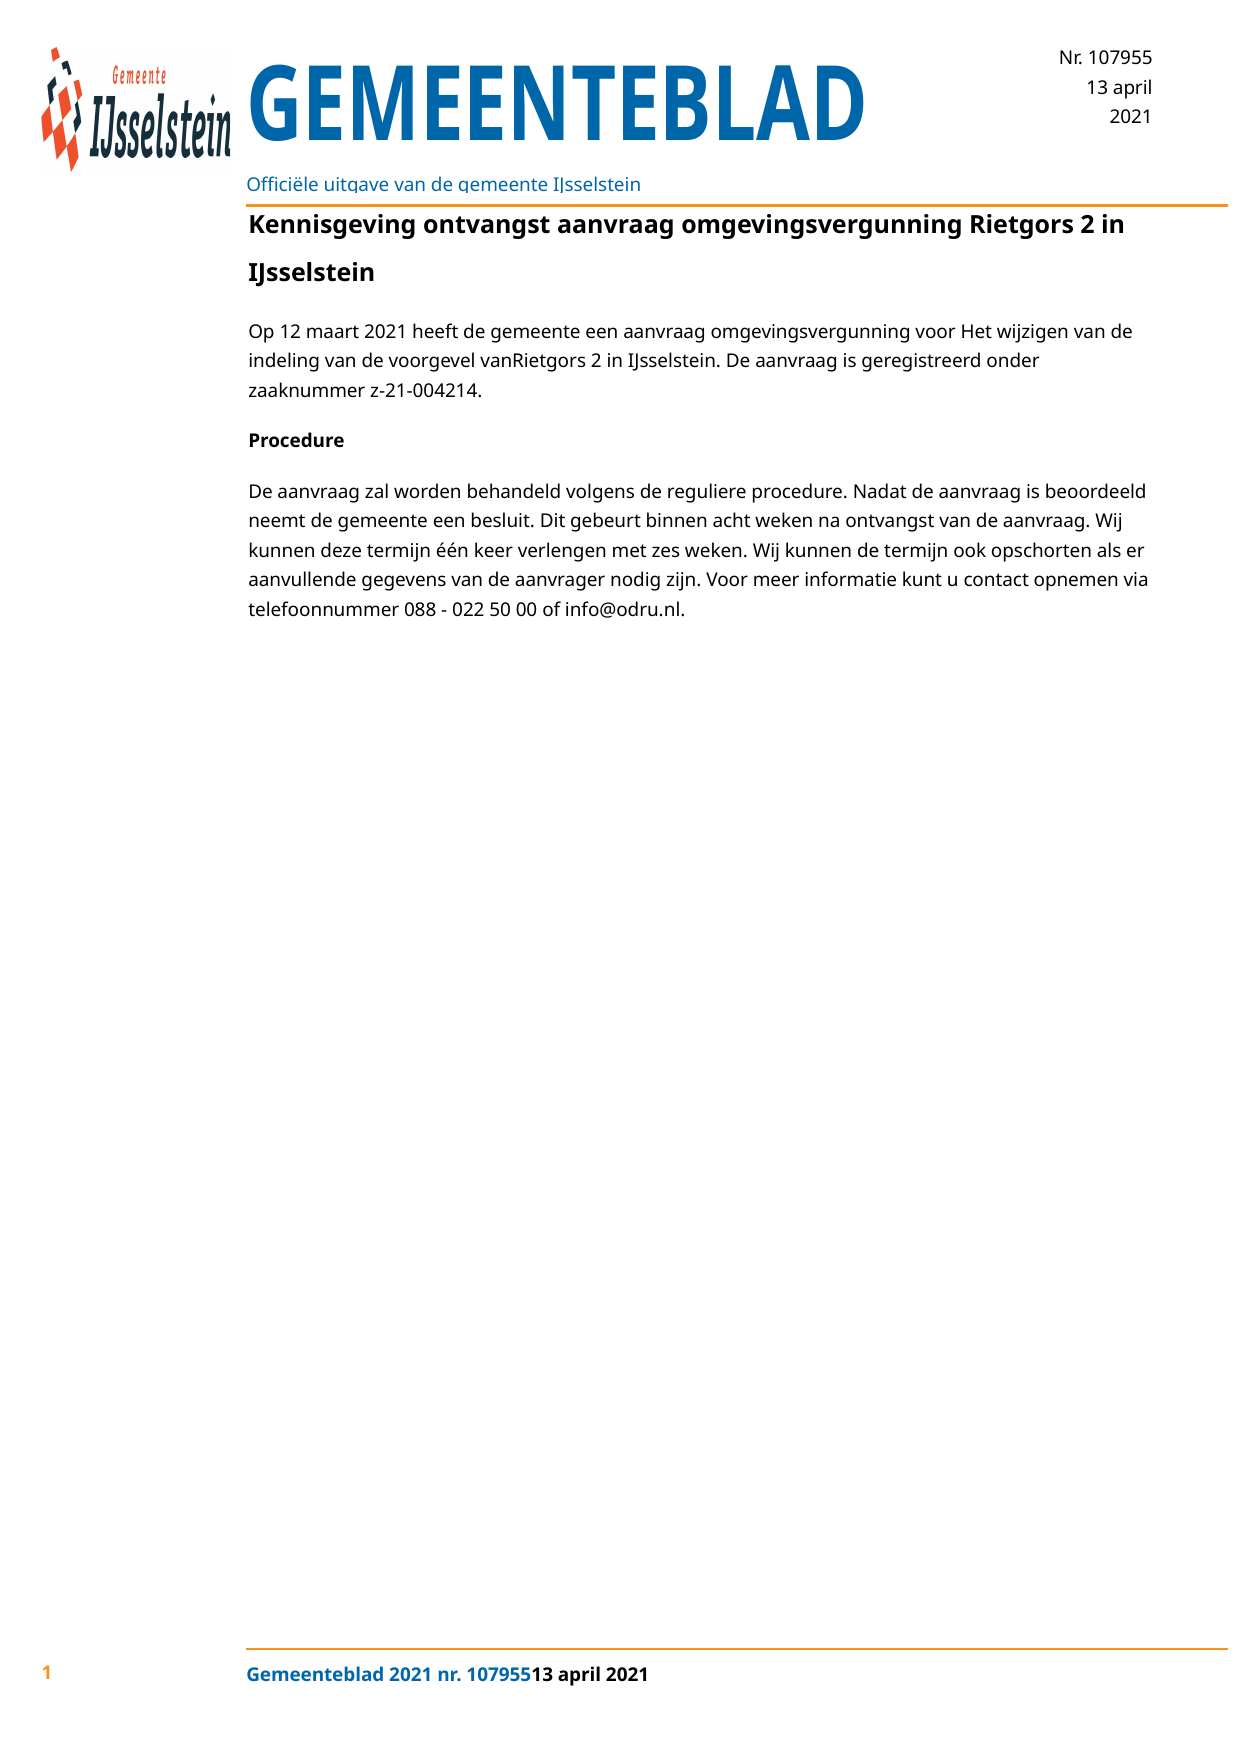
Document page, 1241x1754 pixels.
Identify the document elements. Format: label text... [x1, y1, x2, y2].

picture [41, 47, 231, 172]
text Kennisgeving ontvangst aanvraag omgevingsvergunning Rietgors 2 in IJsselstein [248, 207, 1152, 288]
text Procedure [248, 427, 1152, 453]
text Op 12 maart 2021 heeft de gemeente een aanvraag omgevingsvergunning voor Het wijzigen van de indeling van de voorgevel vanRietgors 2 in IJsselstein. De aanvraag is geregistreerd onder zaaknummer z-21-004214. [248, 318, 1152, 403]
text De aanvraag zal worden behandeld volgens de reguliere procedure. Nadat de aanvraag is beoordeeld neemt de gemeente een besluit. Dit gebeurt binnen acht weken na ontvangst van de aanvraag. Wij kunnen deze termijn één keer verlengen met zes weken. Wij kunnen de termijn ook opschorten als er aanvullende gegevens van de aanvrager nodig zijn. Voor meer informatie kunt u contact opnemen via telefoonnummer 088 - 022 50 00 of info@odru.nl. [248, 478, 1152, 622]
